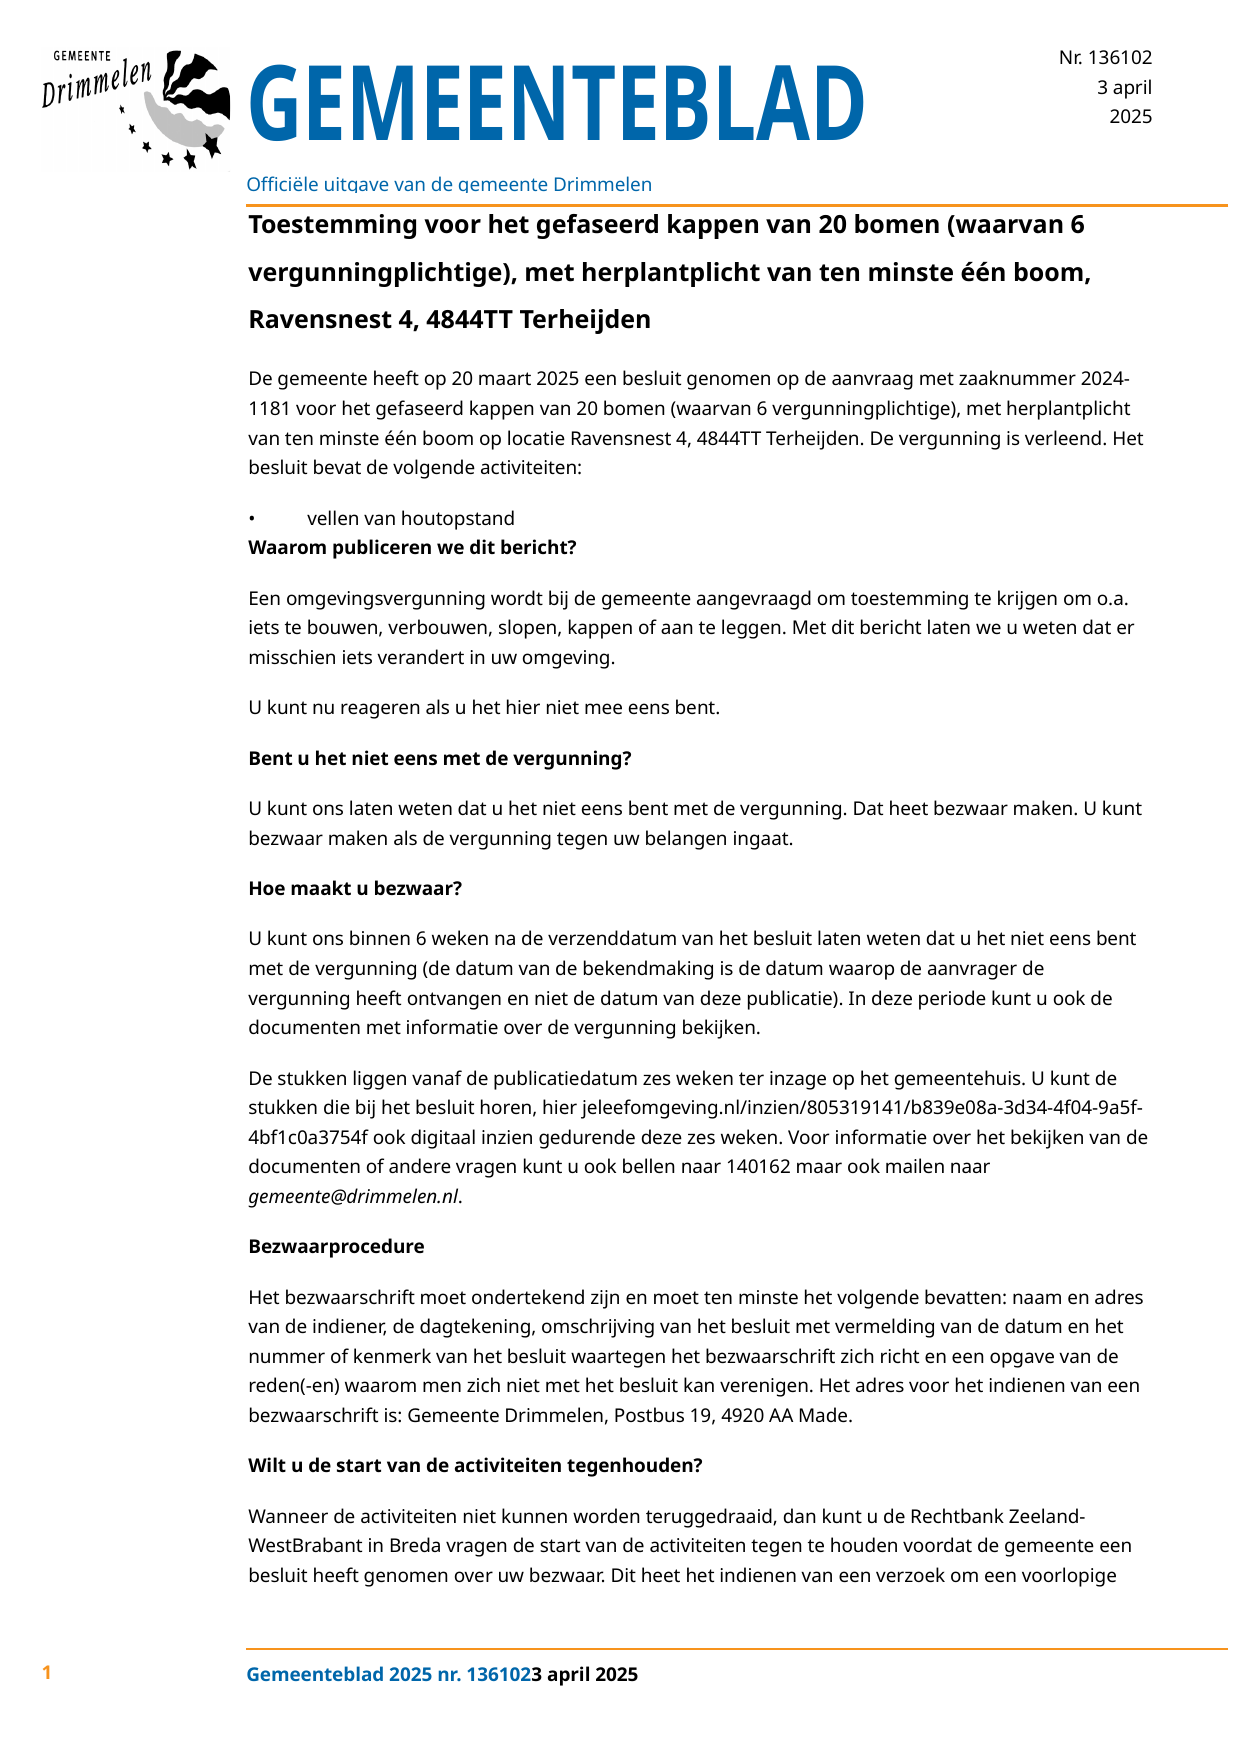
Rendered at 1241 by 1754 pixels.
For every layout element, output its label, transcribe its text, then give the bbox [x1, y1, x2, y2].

text Bent u het niet eens met de vergunning? [248, 745, 1152, 770]
text Een omgevingsvergunning wordt bij de gemeente aangevraagd om toestemming te krijgen om o.a. iets te bouwen, verbouwen, slopen, kappen of aan te leggen. Met dit bericht laten we u weten dat er misschien iets verandert in uw omgeving. [248, 585, 1152, 669]
text De gemeente heeft op 20 maart 2025 een besluit genomen op de aanvraag met zaaknummer 2024-1181 voor het gefaseerd kappen van 20 bomen (waarvan 6 vergunningplichtige), met herplantplicht van ten minste één boom op locatie Ravensnest 4, 4844TT Terheijden. De vergunning is verleend. Het besluit bevat de volgende activiteiten: [248, 366, 1152, 480]
text Wanneer de activiteiten niet kunnen worden teruggedraaid, dan kunt u de Rechtbank Zeeland-WestBrabant in Breda vragen de start van de activiteiten tegen te houden voordat de gemeente een besluit heeft genomen over uw bezwaar. Dit heet het indienen van een verzoek om een voorlopige [248, 1503, 1152, 1588]
picture [41, 47, 231, 172]
text Hoe maakt u bezwaar? [248, 875, 1152, 901]
list vellen van houtopstand [248, 505, 1152, 530]
text Het bezwaarschrift moet ondertekend zijn en moet ten minste het volgende bevatten: naam en adres van de indiener, de dagtekening, omschrijving van het besluit met vermelding van de datum en het nummer of kenmerk van het besluit waartegen het bezwaarschrift zich richt en een opgave van de reden(-en) waarom men zich niet met het besluit kan verenigen. Het adres voor het indienen van een bezwaarschrift is: Gemeente Drimmelen, Postbus 19, 4920 AA Made. [248, 1284, 1152, 1428]
text De stukken liggen vanaf de publicatiedatum zes weken ter inzage op het gemeentehuis. U kunt de stukken die bij het besluit horen, hier jeleefomgeving.nl/inzien/805319141/b839e08a-3d34-4f04-9a5f-4bf1c0a3754f ook digitaal inzien gedurende deze zes weken. Voor informatie over het bekijken van de documenten of andere vragen kunt u ook bellen naar 140162 maar ook mailen naar gemeente@drimmelen.nl. [248, 1065, 1152, 1209]
text U kunt nu reageren als u het hier niet mee eens bent. [248, 694, 1152, 720]
text Bezwaarprocedure [248, 1233, 1152, 1259]
text Toestemming voor het gefaseerd kappen van 20 bomen (waarvan 6 vergunningplichtige), met herplantplicht van ten minste één boom, Ravensnest 4, 4844TT Terheijden [248, 207, 1152, 336]
text Waarom publiceren we dit bericht? [248, 534, 1152, 560]
text U kunt ons binnen 6 weken na de verzenddatum van het besluit laten weten dat u het niet eens bent met de vergunning (de datum van de bekendmaking is de datum waarop de aanvrager de vergunning heeft ontvangen en niet de datum van deze publicatie). In deze periode kunt u ook de documenten met informatie over de vergunning bekijken. [248, 926, 1152, 1040]
text U kunt ons laten weten dat u het niet eens bent met de vergunning. Dat heet bezwaar maken. U kunt bezwaar maken als de vergunning tegen uw belangen ingaat. [248, 795, 1152, 850]
text Wilt u de start van de activiteiten tegenhouden? [248, 1453, 1152, 1478]
